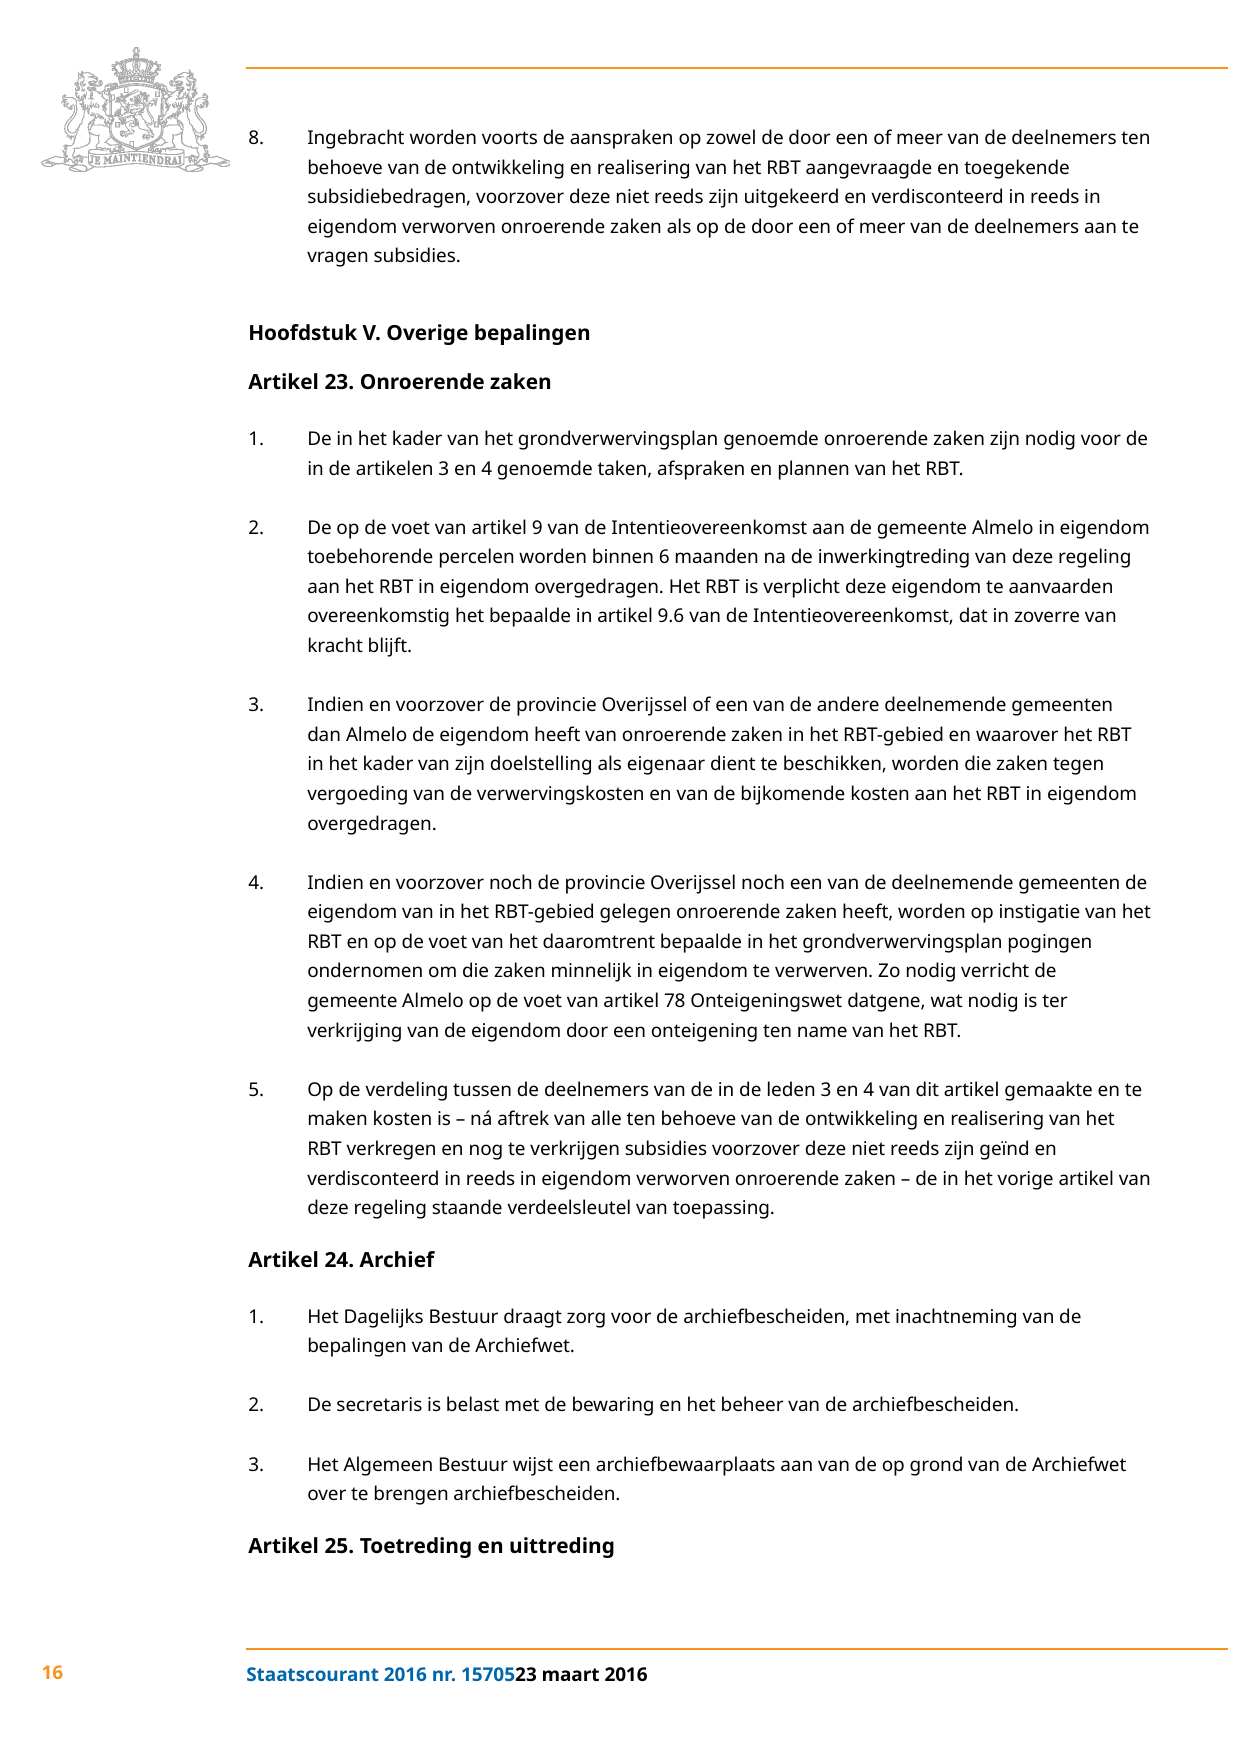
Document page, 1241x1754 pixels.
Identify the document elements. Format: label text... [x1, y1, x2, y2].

list Het Algemeen Bestuur wijst een archiefbewaarplaats aan van de op grond van de Archiefwet over te brengen archiefbescheiden. [248, 1451, 1152, 1506]
list Indien en voorzover de provincie Overijssel of een van de andere deelnemende gemeenten dan Almelo de eigendom heeft van onroerende zaken in het RBT-gebied en waarover het RBT in het kader van zijn doelstelling als eigenaar dient te beschikken, worden die zaken tegen vergoeding van de verwervingskosten en van de bijkomende kosten aan het RBT in eigendom overgedragen. [248, 691, 1152, 836]
text Artikel 24. Archief [248, 1245, 1152, 1273]
list Ingebracht worden voorts de aanspraken op zowel de door een of meer van de deelnemers ten behoeve van de ontwikkeling en realisering van het RBT aangevraagde en toegekende subsidiebedragen, voorzover deze niet reeds zijn uitgekeerd en verdisconteerd in reeds in eigendom verworven onroerende zaken als op de door een of meer van de deelnemers aan te vragen subsidies. [248, 124, 1152, 268]
picture [41, 47, 231, 172]
list De in het kader van het grondverwervingsplan genoemde onroerende zaken zijn nodig voor de in de artikelen 3 en 4 genoemde taken, afspraken en plannen van het RBT. [248, 425, 1152, 481]
text Hoofdstuk V. Overige bepalingen [248, 318, 1152, 346]
list Op de verdeling tussen de deelnemers van de in de leden 3 en 4 van dit artikel gemaakte en te maken kosten is – ná aftrek van alle ten behoeve van de ontwikkeling en realisering van het RBT verkregen en nog te verkrijgen subsidies voorzover deze niet reeds zijn geïnd en verdisconteerd in reeds in eigendom verworven onroerende zaken – de in het vorige artikel van deze regeling staande verdeelsleutel van toepassing. [248, 1076, 1152, 1220]
text Artikel 25. Toetreding en uittreding [248, 1531, 1152, 1559]
list De op de voet van artikel 9 van de Intentieovereenkomst aan de gemeente Almelo in eigendom toebehorende percelen worden binnen 6 maanden na de inwerkingtreding van deze regeling aan het RBT in eigendom overgedragen. Het RBT is verplicht deze eigendom te aanvaarden overeenkomstig het bepaalde in artikel 9.6 van de Intentieovereenkomst, dat in zoverre van kracht blijft. [248, 514, 1152, 658]
list De secretaris is belast met de bewaring en het beheer van de archiefbescheiden. [248, 1392, 1152, 1417]
list Indien en voorzover noch de provincie Overijssel noch een van de deelnemende gemeenten de eigendom van in het RBT-gebied gelegen onroerende zaken heeft, worden op instigatie van het RBT en op de voet van het daaromtrent bepaalde in het grondverwervingsplan pogingen ondernomen om die zaken minnelijk in eigendom te verwerven. Zo nodig verricht de gemeente Almelo op de voet van artikel 78 Onteigeningswet datgene, wat nodig is ter verkrijging van de eigendom door een onteigening ten name van het RBT. [248, 869, 1152, 1043]
list Het Dagelijks Bestuur draagt zorg voor de archiefbescheiden, met inachtneming van de bepalingen van de Archiefwet. [248, 1303, 1152, 1358]
text Artikel 23. Onroerende zaken [248, 367, 1152, 396]
